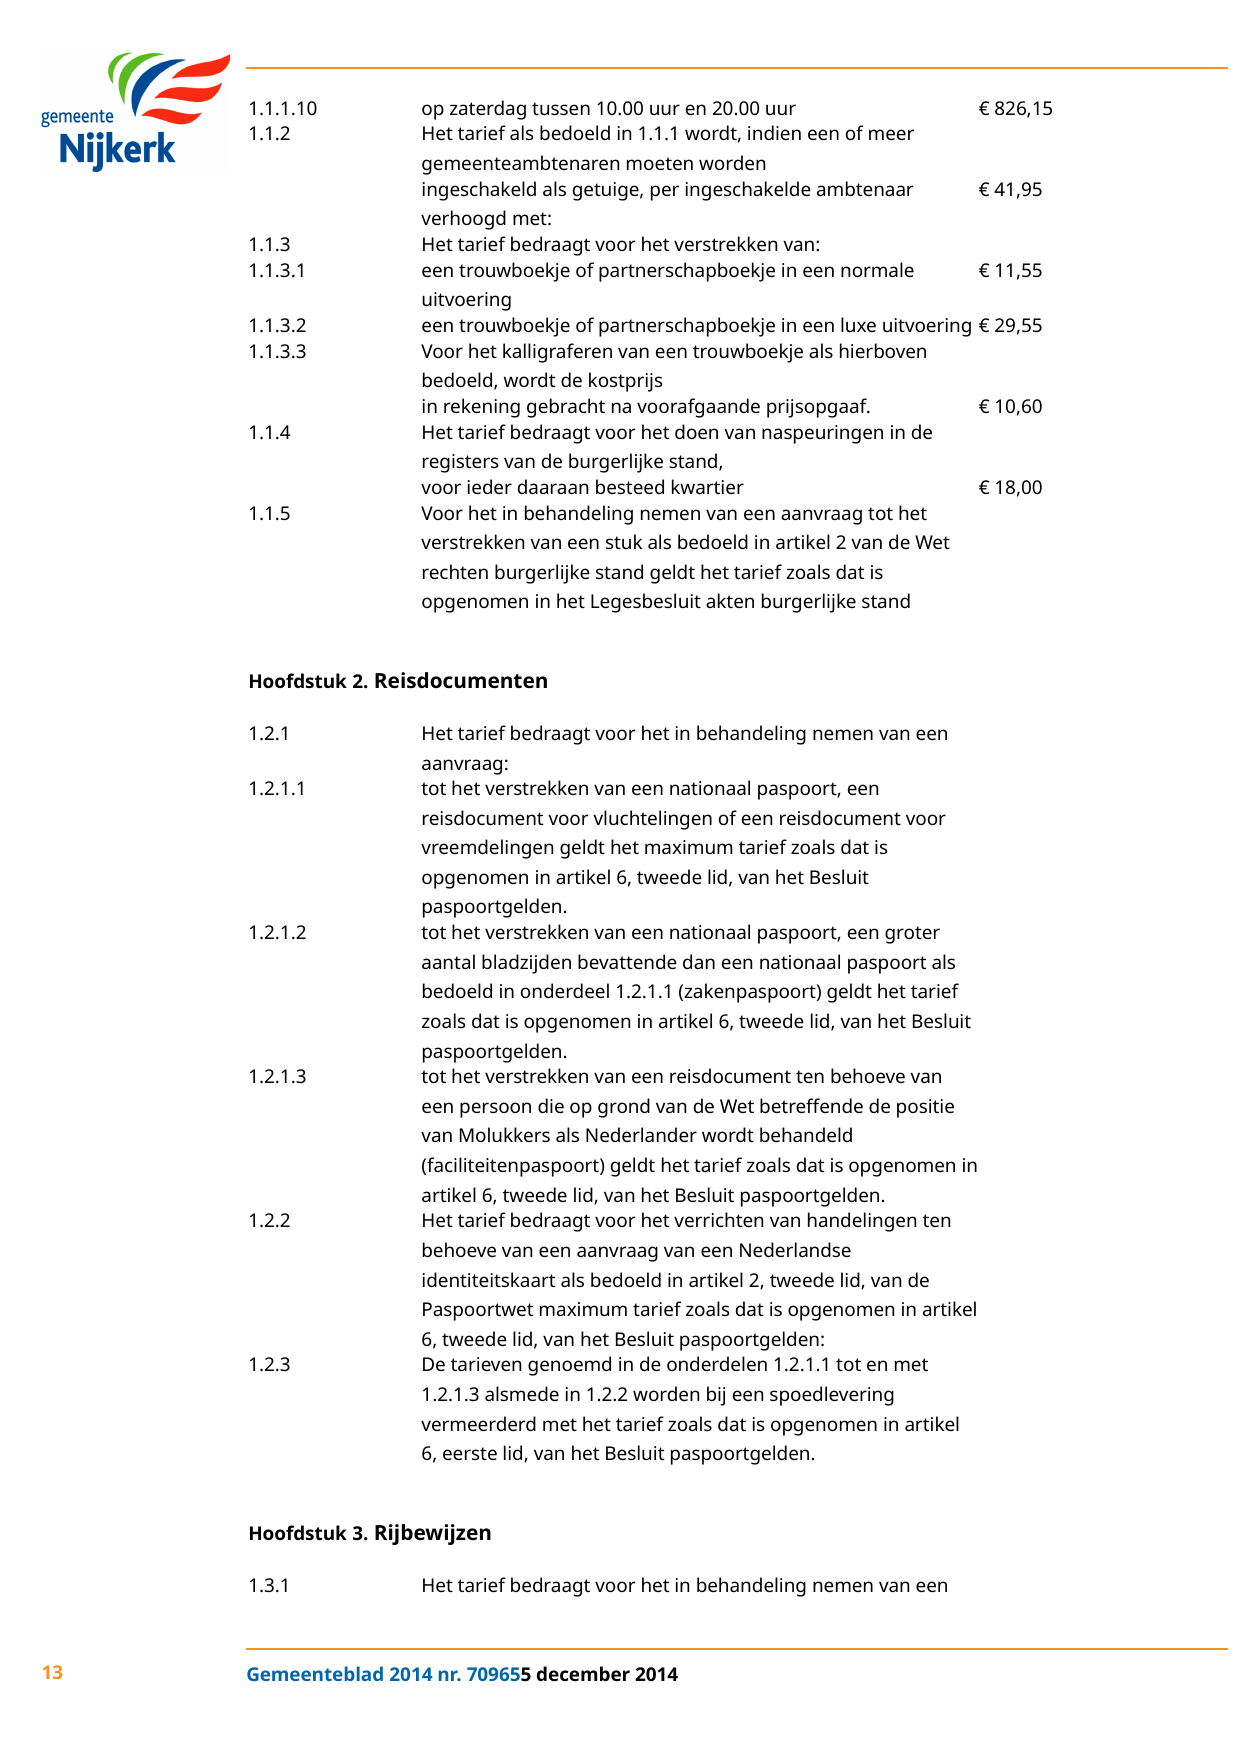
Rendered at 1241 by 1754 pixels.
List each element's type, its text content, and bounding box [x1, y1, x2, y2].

table_cell 1.2.2 [248, 1208, 421, 1352]
table_cell 1.1.3 [248, 231, 421, 257]
table_header 1.2.1 [248, 720, 421, 775]
text Hoofdstuk 3. Rijbewijzen [248, 1518, 1152, 1546]
table_header 1.3.1 [248, 1572, 421, 1597]
table_cell tot het verstrekken van een reisdocument ten behoeve van een persoon die op grond van de Wet betreffende de positie van Molukkers als Nederlander wordt behandeld (faciliteitenpaspoort) geldt het tarief zoals dat is opgenomen in artikel 6, tweede lid, van het Besluit paspoortgelden. [421, 1064, 978, 1208]
table_cell [979, 1352, 1152, 1466]
table_cell [979, 338, 1152, 393]
table_cell € 826,15 [979, 95, 1152, 121]
table_cell in rekening gebracht na voorafgaande prijsopgaaf. [421, 393, 978, 419]
picture [41, 47, 231, 172]
table_cell De tarieven genoemd in de onderdelen 1.2.1.1 tot en met 1.2.1.3 alsmede in 1.2.2 worden bij een spoedlevering vermeerderd met het tarief zoals dat is opgenomen in artikel 6, eerste lid, van het Besluit paspoortgelden. [421, 1352, 978, 1466]
table_cell 1.1.5 [248, 500, 421, 614]
table_cell [979, 231, 1152, 257]
table_cell tot het verstrekken van een nationaal paspoort, een reisdocument voor vluchtelingen of een reisdocument voor vreemdelingen geldt het maximum tarief zoals dat is opgenomen in artikel 6, tweede lid, van het Besluit paspoortgelden. [421, 775, 978, 919]
table_cell 1.2.1.2 [248, 920, 421, 1063]
table_cell [979, 775, 1152, 919]
table_cell op zaterdag tussen 10.00 uur en 20.00 uur [421, 95, 978, 121]
table_cell [979, 121, 1152, 176]
table_cell 1.2.1.3 [248, 1064, 421, 1208]
table_cell Voor het kalligraferen van een trouwboekje als hierboven bedoeld, wordt de kostprijs [421, 338, 978, 393]
table_header [979, 720, 1152, 775]
table_header Het tarief bedraagt voor het in behandeling nemen van een aanvraag: [421, 720, 978, 775]
table_cell € 10,60 [979, 393, 1152, 419]
table_cell 1.1.3.1 [248, 257, 421, 312]
table_cell Voor het in behandeling nemen van een aanvraag tot het verstrekken van een stuk als bedoeld in artikel 2 van de Wet rechten burgerlijke stand geldt het tarief zoals dat is opgenomen in het Legesbesluit akten burgerlijke stand [421, 500, 978, 614]
table_cell € 29,55 [979, 312, 1152, 338]
table_cell [979, 419, 1152, 474]
table_cell tot het verstrekken van een nationaal paspoort, een groter aantal bladzijden bevattende dan een nationaal paspoort als bedoeld in onderdeel 1.2.1.1 (zakenpaspoort) geldt het tarief zoals dat is opgenomen in artikel 6, tweede lid, van het Besluit paspoortgelden. [421, 920, 978, 1063]
table_cell € 41,95 [979, 176, 1152, 231]
table_cell voor ieder daaraan besteed kwartier [421, 474, 978, 500]
table_cell [979, 1208, 1152, 1352]
table_cell 1.2.3 [248, 1352, 421, 1466]
table_cell € 11,55 [979, 257, 1152, 312]
table_header [979, 1572, 1152, 1597]
table_cell Het tarief bedraagt voor het doen van naspeuringen in de registers van de burgerlijke stand, [421, 419, 978, 474]
table_header Het tarief bedraagt voor het in behandeling nemen van een [421, 1572, 978, 1597]
table_cell € 18,00 [979, 474, 1152, 500]
text Hoofdstuk 2. Reisdocumenten [248, 666, 1152, 694]
table_cell [979, 920, 1152, 1063]
table_cell 1.1.3.3 [248, 338, 421, 393]
table_cell 1.2.1.1 [248, 775, 421, 919]
table_cell Het tarief bedraagt voor het verstrekken van: [421, 231, 978, 257]
table_cell [979, 500, 1152, 614]
table_cell Het tarief als bedoeld in 1.1.1 wordt, indien een of meer gemeenteambtenaren moeten worden [421, 121, 978, 176]
table_cell ingeschakeld als getuige, per ingeschakelde ambtenaar verhoogd met: [421, 176, 978, 231]
table_cell een trouwboekje of partnerschapboekje in een normale uitvoering [421, 257, 978, 312]
table_cell 1.1.4 [248, 419, 421, 474]
table_cell 1.1.3.2 [248, 312, 421, 338]
table_cell een trouwboekje of partnerschapboekje in een luxe uitvoering [421, 312, 978, 338]
table_cell [248, 176, 421, 231]
table_cell [979, 1064, 1152, 1208]
table_cell 1.1.1.10 [248, 95, 421, 121]
table_cell [248, 474, 421, 500]
table_cell 1.1.2 [248, 121, 421, 176]
table_cell [248, 393, 421, 419]
table_cell Het tarief bedraagt voor het verrichten van handelingen ten behoeve van een aanvraag van een Nederlandse identiteitskaart als bedoeld in artikel 2, tweede lid, van de Paspoortwet maximum tarief zoals dat is opgenomen in artikel 6, tweede lid, van het Besluit paspoortgelden: [421, 1208, 978, 1352]
